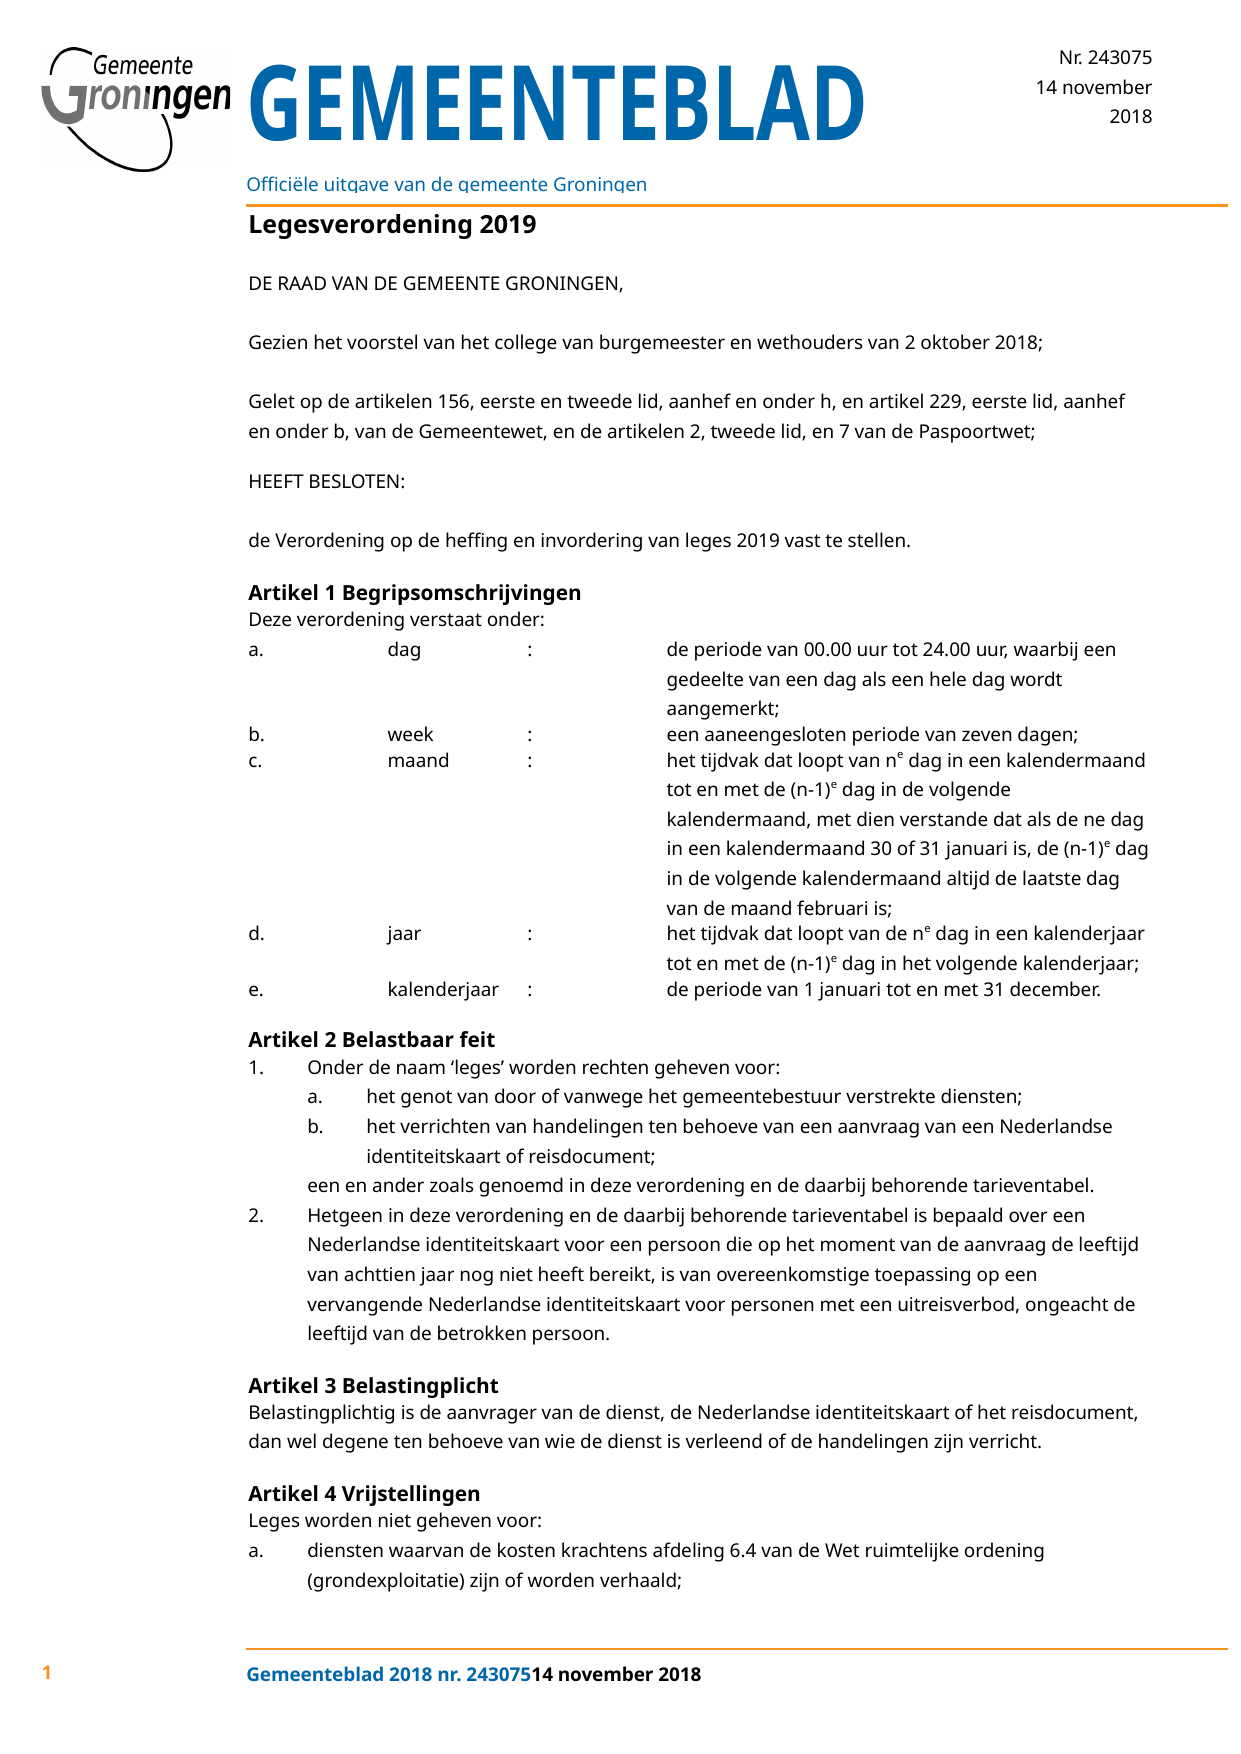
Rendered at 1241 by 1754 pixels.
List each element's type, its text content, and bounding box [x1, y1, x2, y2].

text Gezien het voorstel van het college van burgemeester en wethouders van 2 oktober 2018; [248, 329, 1152, 355]
table_header dag [388, 636, 527, 721]
text HEEFT BESLOTEN: [248, 468, 1152, 494]
table_cell week [388, 721, 527, 747]
table_cell c. [248, 747, 387, 921]
list Onder de naam ‘leges’ worden rechten geheven voor: [248, 1054, 1152, 1080]
text Leges worden niet geheven voor: [248, 1508, 1152, 1533]
table_cell : [527, 747, 666, 921]
text Gelet op de artikelen 156, eerste en tweede lid, aanhef en onder h, en artikel 229, eerste lid, aanhef en onder b, van de Gemeentewet, en de artikelen 2, tweede lid, en 7 van de Paspoortwet; [248, 389, 1152, 444]
table_header a. [248, 636, 387, 721]
list het verrichten van handelingen ten behoeve van een aanvraag van een Nederlandse identiteitskaart of reisdocument; [307, 1113, 1152, 1168]
text de Verordening op de heffing en invordering van leges 2019 vast te stellen. [248, 528, 1152, 553]
text Belastingplichtig is de aanvrager van de dienst, de Nederlandse identiteitskaart of het reisdocument, dan wel degene ten behoeve van wie de dienst is verleend of de handelingen zijn verricht. [248, 1399, 1152, 1454]
list het genot van door of vanwege het gemeentebestuur verstrekte diensten; [307, 1084, 1152, 1109]
table_header : [527, 636, 666, 721]
table_cell de periode van 1 januari tot en met 31 december. [666, 976, 1152, 1002]
list diensten waarvan de kosten krachtens afdeling 6.4 van de Wet ruimtelijke ordening (grondexploitatie) zijn of worden verhaald; [248, 1537, 1152, 1592]
text Artikel 3 Belastingplicht [248, 1371, 1152, 1399]
text Artikel 1 Begripsomschrijvingen [248, 578, 1152, 607]
list Hetgeen in deze verordening en de daarbij behorende tarieventabel is bepaald over een Nederlandse identiteitskaart voor een persoon die op het moment van de aanvraag de leeftijd van achttien jaar nog niet heeft bereikt, is van overeenkomstige toepassing op een vervangende Nederlandse identiteitskaart voor personen met een uitreisverbod, ongeacht de leeftijd van de betrokken persoon. [248, 1202, 1152, 1346]
table_cell het tijdvak dat loopt van de ne dag in een kalenderjaar tot en met de (n-1)e dag in het volgende kalenderjaar; [666, 921, 1152, 976]
table_cell maand [388, 747, 527, 921]
list een en ander zoals genoemd in deze verordening en de daarbij behorende tarieventabel. [248, 1172, 1152, 1198]
table_cell b. [248, 721, 387, 747]
text Artikel 4 Vrijstellingen [248, 1479, 1152, 1508]
text DE RAAD VAN DE GEMEENTE GRONINGEN, [248, 270, 1152, 296]
table_header de periode van 00.00 uur tot 24.00 uur, waarbij een gedeelte van een dag als een hele dag wordt aangemerkt; [666, 636, 1152, 721]
table_cell d. [248, 921, 387, 976]
table_cell jaar [388, 921, 527, 976]
table_cell een aaneengesloten periode van zeven dagen; [666, 721, 1152, 747]
table_cell kalenderjaar [388, 976, 527, 1002]
text Legesverordening 2019 [248, 207, 1152, 241]
table_cell e. [248, 976, 387, 1002]
picture [41, 47, 231, 172]
table_cell : [527, 921, 666, 976]
table_cell : [527, 721, 666, 747]
text Artikel 2 Belastbaar feit [248, 1026, 1152, 1054]
table_cell : [527, 976, 666, 1002]
text Deze verordening verstaat onder: [248, 607, 1152, 632]
table_cell het tijdvak dat loopt van ne dag in een kalendermaand tot en met de (n-1)e dag in de volgende kalendermaand, met dien verstande dat als de ne dag in een kalendermaand 30 of 31 januari is, de (n-1)e dag in de volgende kalendermaand altijd de laatste dag van de maand februari is; [666, 747, 1152, 921]
